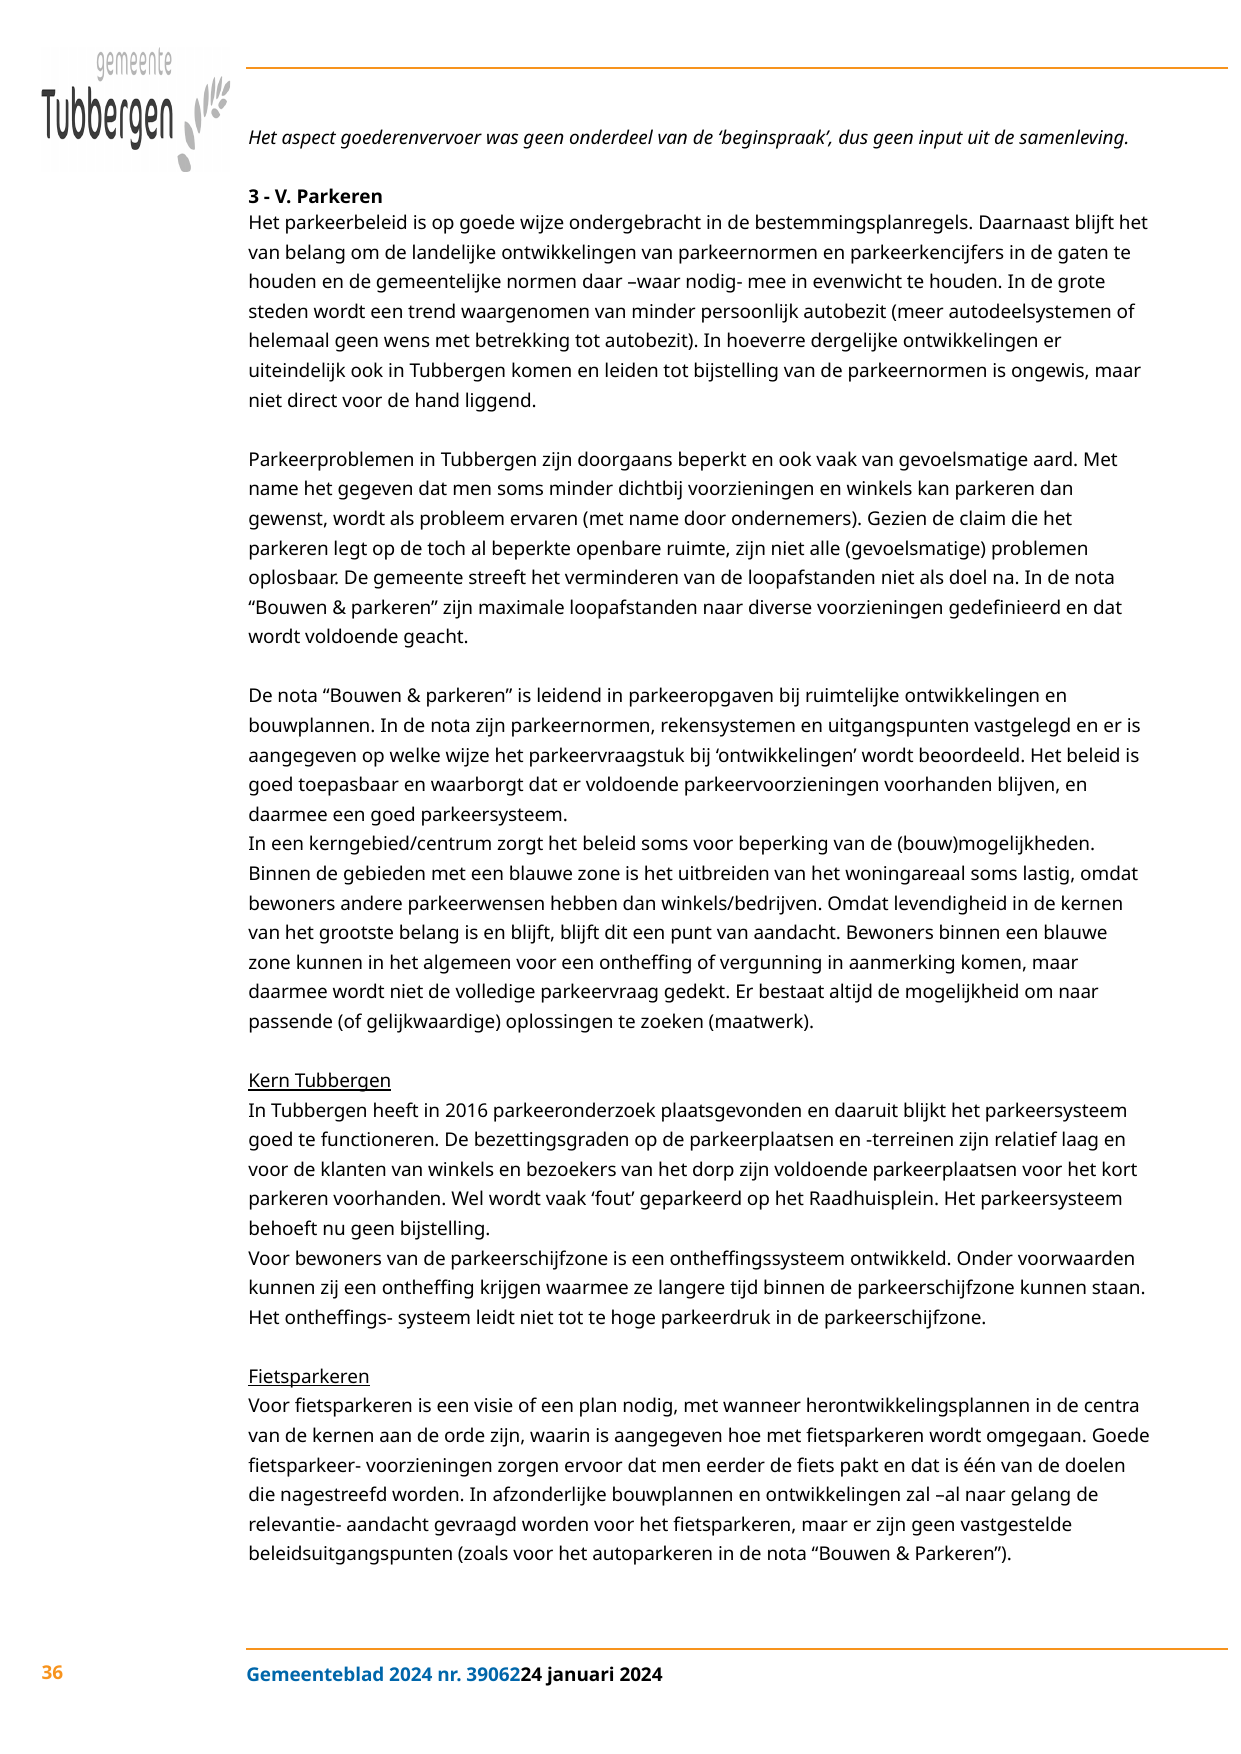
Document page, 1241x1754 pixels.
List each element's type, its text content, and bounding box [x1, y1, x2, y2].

text Voor bewoners van de parkeerschijfzone is een ontheffingssysteem ontwikkeld. Onder voorwaarden kunnen zij een ontheffing krijgen waarmee ze langere tijd binnen de parkeerschijfzone kunnen staan. Het ontheffings- systeem leidt niet tot te hoge parkeerdruk in de parkeerschijfzone. [248, 1245, 1152, 1329]
text Parkeerproblemen in Tubbergen zijn doorgaans beperkt en ook vaak van gevoelsmatige aard. Met name het gegeven dat men soms minder dichtbij voorzieningen en winkels kan parkeren dan gewenst, wordt als probleem ervaren (met name door ondernemers). Gezien de claim die het parkeren legt op de toch al beperkte openbare ruimte, zijn niet alle (gevoelsmatige) problemen oplosbaar. De gemeente streeft het verminderen van de loopafstanden niet als doel na. In de nota “Bouwen & parkeren” zijn maximale loopafstanden naar diverse voorzieningen gedefinieerd en dat wordt voldoende geacht. [248, 446, 1152, 649]
text Het aspect goederenvervoer was geen onderdeel van de ‘beginspraak’, dus geen input uit de samenleving. [248, 124, 1152, 150]
text In een kerngebied/centrum zorgt het beleid soms voor beperking van de (bouw)mogelijkheden. Binnen de gebieden met een blauwe zone is het uitbreiden van het woningareaal soms lastig, omdat bewoners andere parkeerwensen hebben dan winkels/bedrijven. Omdat levendigheid in de kernen van het grootste belang is en blijft, blijft dit een punt van aandacht. Bewoners binnen een blauwe zone kunnen in het algemeen voor een ontheffing of vergunning in aanmerking komen, maar daarmee wordt niet de volledige parkeervraag gedekt. Er bestaat altijd de mogelijkheid om naar passende (of gelijkwaardige) oplossingen te zoeken (maatwerk). [248, 831, 1152, 1034]
text In Tubbergen heeft in 2016 parkeeronderzoek plaatsgevonden en daaruit blijkt het parkeersysteem goed te functioneren. De bezettingsgraden op de parkeerplaatsen en -terreinen zijn relatief laag en voor de klanten van winkels en bezoekers van het dorp zijn voldoende parkeerplaatsen voor het kort parkeren voorhanden. Wel wordt vaak ‘fout’ geparkeerd op het Raadhuisplein. Het parkeersysteem behoeft nu geen bijstelling. [248, 1097, 1152, 1241]
text Fietsparkeren [248, 1363, 1152, 1389]
text Het parkeerbeleid is op goede wijze ondergebracht in de bestemmingsplanregels. Daarnaast blijft het van belang om de landelijke ontwikkelingen van parkeernormen en parkeerkencijfers in de gaten te houden en de gemeentelijke normen daar –waar nodig- mee in evenwicht te houden. In de grote steden wordt een trend waargenomen van minder persoonlijk autobezit (meer autodeelsystemen of helemaal geen wens met betrekking tot autobezit). In hoeverre dergelijke ontwikkelingen er uiteindelijk ook in Tubbergen komen en leiden tot bijstelling van de parkeernormen is ongewis, maar niet direct voor de hand liggend. [248, 209, 1152, 412]
text De nota “Bouwen & parkeren” is leidend in parkeeropgaven bij ruimtelijke ontwikkelingen en bouwplannen. In de nota zijn parkeernormen, rekensystemen en uitgangspunten vastgelegd en er is aangegeven op welke wijze het parkeervraagstuk bij ‘ontwikkelingen’ wordt beoordeeld. Het beleid is goed toepasbaar en waarborgt dat er voldoende parkeervoorzieningen voorhanden blijven, en daarmee een goed parkeersysteem. [248, 683, 1152, 827]
picture [41, 47, 231, 172]
text Voor fietsparkeren is een visie of een plan nodig, met wanneer herontwikkelingsplannen in de centra van de kernen aan de orde zijn, waarin is aangegeven hoe met fietsparkeren wordt omgegaan. Goede fietsparkeer- voorzieningen zorgen ervoor dat men eerder de fiets pakt en dat is één van de doelen die nagestreefd worden. In afzonderlijke bouwplannen en ontwikkelingen zal –al naar gelang de relevantie- aandacht gevraagd worden voor het fietsparkeren, maar er zijn geen vastgestelde beleidsuitgangspunten (zoals voor het autoparkeren in de nota “Bouwen & Parkeren”). [248, 1393, 1152, 1566]
text Kern Tubbergen [248, 1067, 1152, 1093]
text 3 - V. Parkeren [248, 183, 1152, 209]
